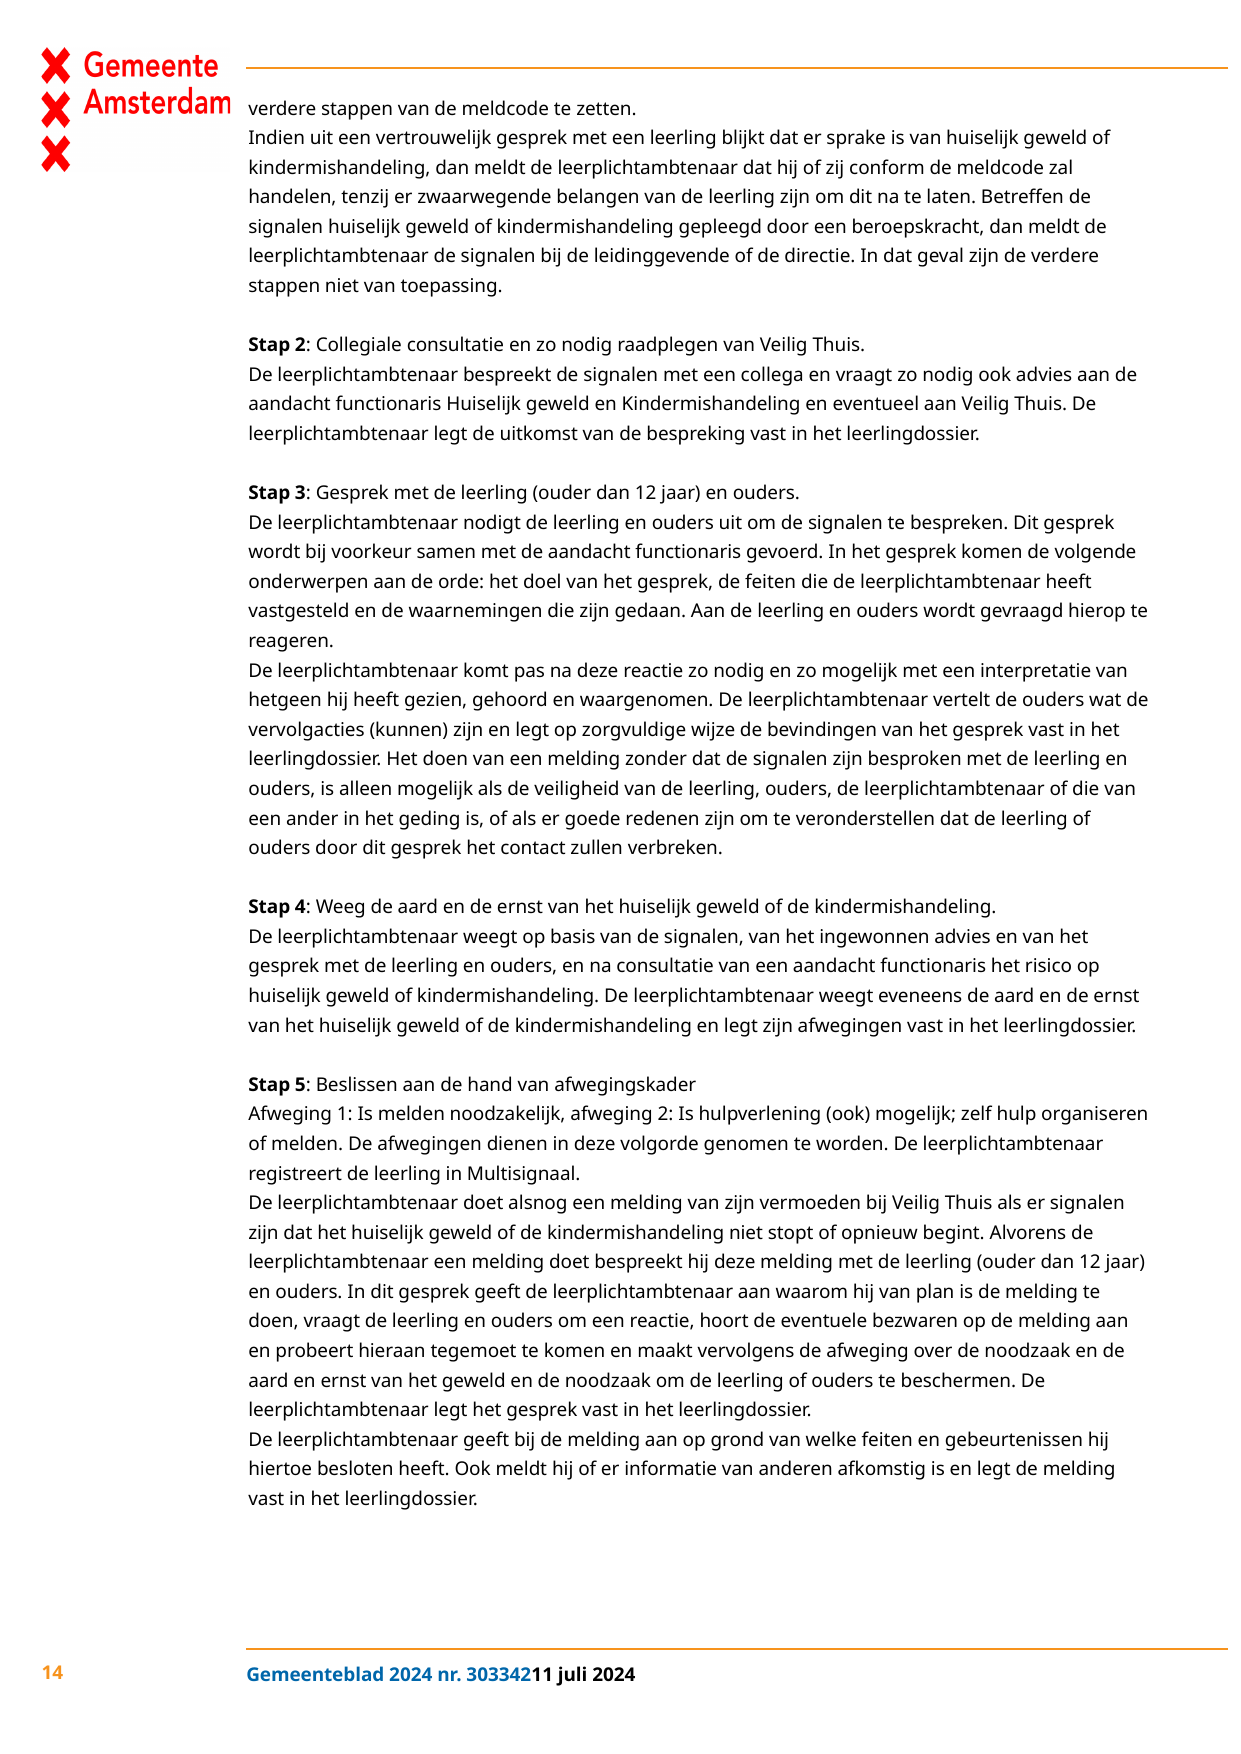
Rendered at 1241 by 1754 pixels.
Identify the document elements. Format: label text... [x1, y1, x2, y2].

text De leerplichtambtenaar komt pas na deze reactie zo nodig en zo mogelijk met een interpretatie van hetgeen hij heeft gezien, gehoord en waargenomen. De leerplichtambtenaar vertelt de ouders wat de vervolgacties (kunnen) zijn en legt op zorgvuldige wijze de bevindingen van het gesprek vast in het leerlingdossier. Het doen van een melding zonder dat de signalen zijn besproken met de leerling en ouders, is alleen mogelijk als de veiligheid van de leerling, ouders, de leerplichtambtenaar of die van een ander in het geding is, of als er goede redenen zijn om te veronderstellen dat de leerling of ouders door dit gesprek het contact zullen verbreken. [248, 657, 1152, 860]
text verdere stappen van de meldcode te zetten. [248, 95, 1152, 121]
text De leerplichtambtenaar doet alsnog een melding van zijn vermoeden bij Veilig Thuis als er signalen zijn dat het huiselijk geweld of de kindermishandeling niet stopt of opnieuw begint. Alvorens de leerplichtambtenaar een melding doet bespreekt hij deze melding met de leerling (ouder dan 12 jaar) en ouders. In dit gesprek geeft de leerplichtambtenaar aan waarom hij van plan is de melding te doen, vraagt de leerling en ouders om een reactie, hoort de eventuele bezwaren op de melding aan en probeert hieraan tegemoet te komen en maakt vervolgens de afweging over de noodzaak en de aard en ernst van het geweld en de noodzaak om de leerling of ouders te beschermen. De leerplichtambtenaar legt het gesprek vast in het leerlingdossier. [248, 1189, 1152, 1422]
text Indien uit een vertrouwelijk gesprek met een leerling blijkt dat er sprake is van huiselijk geweld of kindermishandeling, dan meldt de leerplichtambtenaar dat hij of zij conform de meldcode zal handelen, tenzij er zwaarwegende belangen van de leerling zijn om dit na te laten. Betreffen de signalen huiselijk geweld of kindermishandeling gepleegd door een beroepskracht, dan meldt de leerplichtambtenaar de signalen bij de leidinggevende of de directie. In dat geval zijn de verdere stappen niet van toepassing. [248, 124, 1152, 298]
text De leerplichtambtenaar bespreekt de signalen met een collega en vraagt zo nodig ook advies aan de aandacht functionaris Huiselijk geweld en Kindermishandeling en eventueel aan Veilig Thuis. De leerplichtambtenaar legt de uitkomst van de bespreking vast in het leerlingdossier. [248, 361, 1152, 446]
text Stap 5: Beslissen aan de hand van afwegingskader [248, 1071, 1152, 1097]
text Stap 4: Weeg de aard en de ernst van het huiselijk geweld of de kindermishandeling. [248, 893, 1152, 919]
picture [41, 47, 231, 172]
text De leerplichtambtenaar weegt op basis van de signalen, van het ingewonnen advies en van het gesprek met de leerling en ouders, en na consultatie van een aandacht functionaris het risico op huiselijk geweld of kindermishandeling. De leerplichtambtenaar weegt eveneens de aard en de ernst van het huiselijk geweld of de kindermishandeling en legt zijn afwegingen vast in het leerlingdossier. [248, 923, 1152, 1038]
text Afweging 1: Is melden noodzakelijk, afweging 2: Is hulpverlening (ook) mogelijk; zelf hulp organiseren of melden. De afwegingen dienen in deze volgorde genomen te worden. De leerplichtambtenaar registreert de leerling in Multisignaal. [248, 1101, 1152, 1186]
text De leerplichtambtenaar nodigt de leerling en ouders uit om de signalen te bespreken. Dit gesprek wordt bij voorkeur samen met de aandacht functionaris gevoerd. In het gesprek komen de volgende onderwerpen aan de orde: het doel van het gesprek, de feiten die de leerplichtambtenaar heeft vastgesteld en de waarnemingen die zijn gedaan. Aan de leerling en ouders wordt gevraagd hierop te reageren. [248, 509, 1152, 653]
text De leerplichtambtenaar geeft bij de melding aan op grond van welke feiten en gebeurtenissen hij hiertoe besloten heeft. Ook meldt hij of er informatie van anderen afkomstig is en legt de melding vast in het leerlingdossier. [248, 1426, 1152, 1511]
text Stap 2: Collegiale consultatie en zo nodig raadplegen van Veilig Thuis. [248, 331, 1152, 357]
text Stap 3: Gesprek met de leerling (ouder dan 12 jaar) en ouders. [248, 479, 1152, 505]
